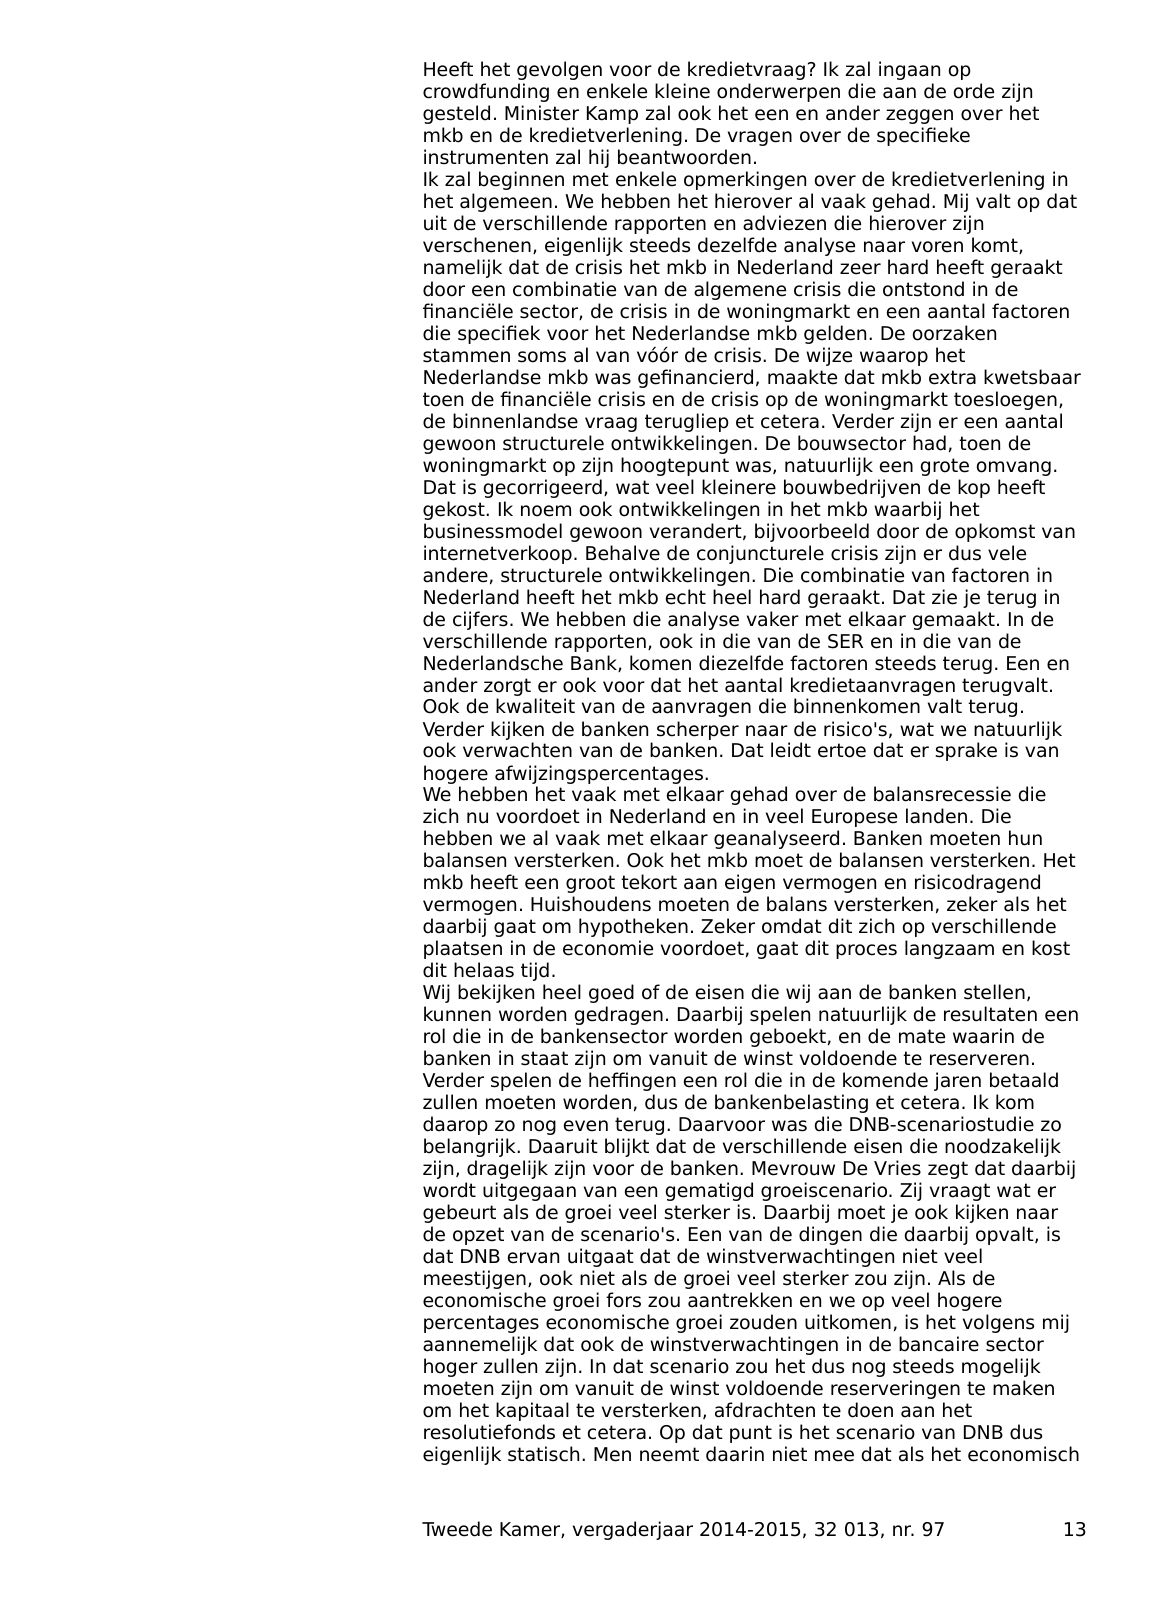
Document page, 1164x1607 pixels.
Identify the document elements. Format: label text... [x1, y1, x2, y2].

text Ik zal beginnen met enkele opmerkingen over de kredietverlening in het algemeen. We hebben het hierover al vaak gehad. Mij valt op dat uit de verschillende rapporten en adviezen die hierover zijn verschenen, eigenlijk steeds dezelfde analyse naar voren komt, namelijk dat de crisis het mkb in Nederland zeer hard heeft geraakt door een combinatie van de algemene crisis die ontstond in de financiële sector, de crisis in de woningmarkt en een aantal factoren die specifiek voor het Nederlandse mkb gelden. De oorzaken stammen soms al van vóór de crisis. De wijze waarop het Nederlandse mkb was gefinancierd, maakte dat mkb extra kwetsbaar toen de financiële crisis en de crisis op de woningmarkt toesloegen, de binnenlandse vraag terugliep et cetera. Verder zijn er een aantal gewoon structurele ontwikkelingen. De bouwsector had, toen de woningmarkt op zijn hoogtepunt was, natuurlijk een grote omvang. Dat is gecorrigeerd, wat veel kleinere bouwbedrijven de kop heeft gekost. Ik noem ook ontwikkelingen in het mkb waarbij het businessmodel gewoon verandert, bijvoorbeeld door de opkomst van internetverkoop. Behalve de conjuncturele crisis zijn er dus vele andere, structurele ontwikkelingen. Die combinatie van factoren in Nederland heeft het mkb echt heel hard geraakt. Dat zie je terug in de cijfers. We hebben die analyse vaker met elkaar gemaakt. In de verschillende rapporten, ook in die van de SER en in die van de Nederlandsche Bank, komen diezelfde factoren steeds terug. Een en ander zorgt er ook voor dat het aantal kredietaanvragen terugvalt. Ook de kwaliteit van de aanvragen die binnenkomen valt terug. Verder kijken de banken scherper naar de risico's, wat we natuurlijk ook verwachten van de banken. Dat leidt ertoe dat er sprake is van hogere afwijzingspercentages. [422, 169, 1087, 784]
text Heeft het gevolgen voor de kredietvraag? Ik zal ingaan op crowdfunding en enkele kleine onderwerpen die aan de orde zijn gesteld. Minister Kamp zal ook het een en ander zeggen over het mkb en de kredietverlening. De vragen over de specifieke instrumenten zal hij beantwoorden. [422, 59, 1087, 169]
text Wij bekijken heel goed of de eisen die wij aan de banken stellen, kunnen worden gedragen. Daarbij spelen natuurlijk de resultaten een rol die in de bankensector worden geboekt, en de mate waarin de banken in staat zijn om vanuit de winst voldoende te reserveren. Verder spelen de heffingen een rol die in de komende jaren betaald zullen moeten worden, dus de bankenbelasting et cetera. Ik kom daarop zo nog even terug. Daarvoor was die DNB-scenariostudie zo belangrijk. Daaruit blijkt dat de verschillende eisen die noodzakelijk zijn, dragelijk zijn voor de banken. Mevrouw De Vries zegt dat daarbij wordt uitgegaan van een gematigd groeiscenario. Zij vraagt wat er gebeurt als de groei veel sterker is. Daarbij moet je ook kijken naar de opzet van de scenario's. Een van de dingen die daarbij opvalt, is dat DNB ervan uitgaat dat de winstverwachtingen niet veel meestijgen, ook niet als de groei veel sterker zou zijn. Als de economische groei fors zou aantrekken en we op veel hogere percentages economische groei zouden uitkomen, is het volgens mij aannemelijk dat ook de winstverwachtingen in de bancaire sector hoger zullen zijn. In dat scenario zou het dus nog steeds mogelijk moeten zijn om vanuit de winst voldoende reserveringen te maken om het kapitaal te versterken, afdrachten te doen aan het resolutiefonds et cetera. Op dat punt is het scenario van DNB dus eigenlijk statisch. Men neemt daarin niet mee dat als het economisch [422, 982, 1087, 1466]
text We hebben het vaak met elkaar gehad over de balansrecessie die zich nu voordoet in Nederland en in veel Europese landen. Die hebben we al vaak met elkaar geanalyseerd. Banken moeten hun balansen versterken. Ook het mkb moet de balansen versterken. Het mkb heeft een groot tekort aan eigen vermogen en risicodragend vermogen. Huishoudens moeten de balans versterken, zeker als het daarbij gaat om hypotheken. Zeker omdat dit zich op verschillende plaatsen in de economie voordoet, gaat dit proces langzaam en kost dit helaas tijd. [422, 784, 1087, 982]
